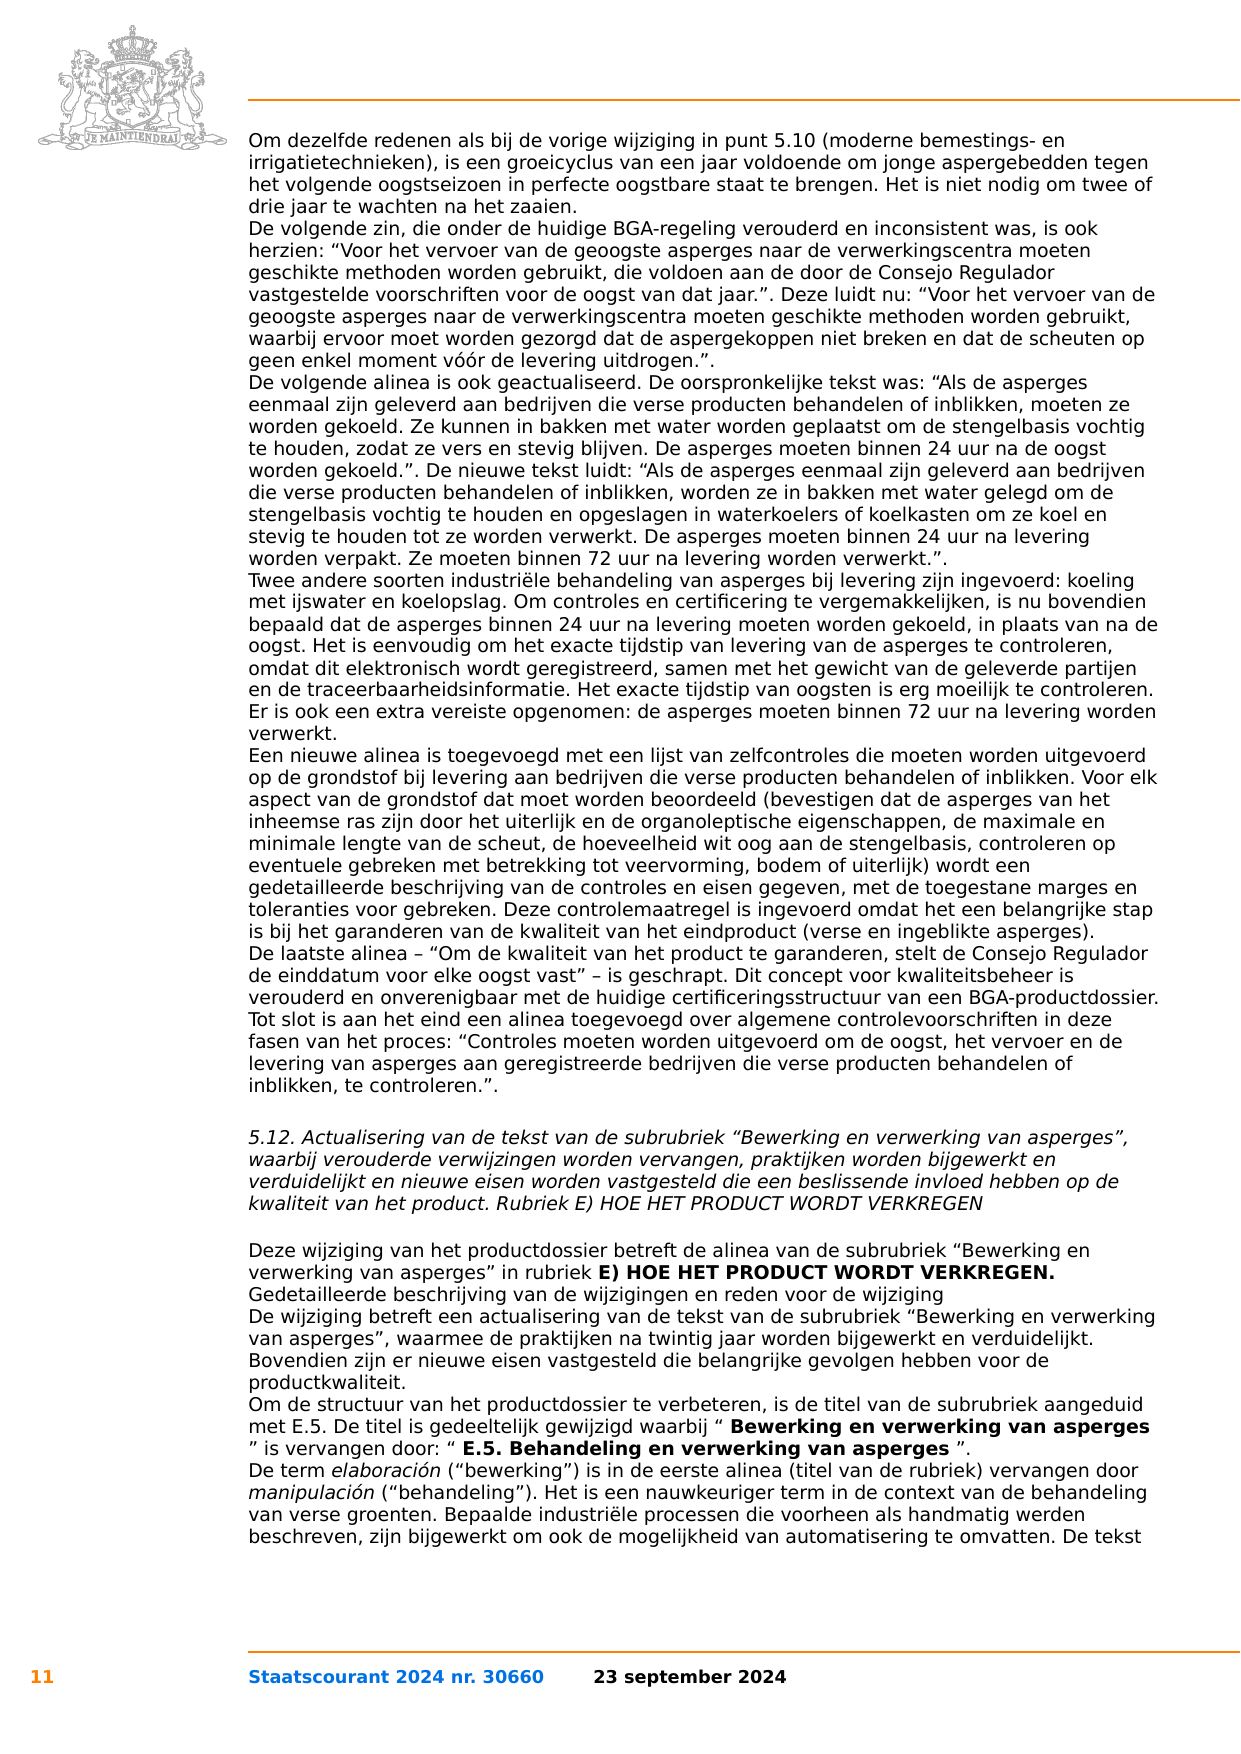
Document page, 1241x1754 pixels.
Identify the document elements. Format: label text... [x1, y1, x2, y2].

text De wijziging betreft een actualisering van de tekst van de subrubriek “Bewerking en verwerking van asperges”, waarmee de praktijken na twintig jaar worden bijgewerkt en verduidelijkt. Bovendien zijn er nieuwe eisen vastgesteld die belangrijke gevolgen hebben voor de productkwaliteit. [248, 1306, 1163, 1394]
text Een nieuwe alinea is toegevoegd met een lijst van zelfcontroles die moeten worden uitgevoerd op de grondstof bij levering aan bedrijven die verse producten behandelen of inblikken. Voor elk aspect van de grondstof dat moet worden beoordeeld (bevestigen dat de asperges van het inheemse ras zijn door het uiterlijk en de organoleptische eigenschappen, de maximale en minimale lengte van de scheut, de hoeveelheid wit oog aan de stengelbasis, controleren op eventuele gebreken met betrekking tot veervorming, bodem of uiterlijk) wordt een gedetailleerde beschrijving van de controles en eisen gegeven, met de toegestane marges en toleranties voor gebreken. Deze controlemaatregel is ingevoerd omdat het een belangrijke stap is bij het garanderen van de kwaliteit van het eindproduct (verse en ingeblikte asperges). [248, 745, 1163, 943]
text De term elaboración (“bewerking”) is in de eerste alinea (titel van de rubriek) vervangen door manipulación (“behandeling”). Het is een nauwkeuriger term in de context van de behandeling van verse groenten. Bepaalde industriële processen die voorheen als handmatig werden beschreven, zijn bijgewerkt om ook de mogelijkheid van automatisering te omvatten. De tekst [248, 1460, 1163, 1548]
text Om dezelfde redenen als bij de vorige wijziging in punt 5.10 (moderne bemestings- en irrigatietechnieken), is een groeicyclus van een jaar voldoende om jonge aspergebedden tegen het volgende oogstseizoen in perfecte oogstbare staat te brengen. Het is niet nodig om twee of drie jaar te wachten na het zaaien. [248, 130, 1163, 218]
text Twee andere soorten industriële behandeling van asperges bij levering zijn ingevoerd: koeling met ijswater en koelopslag. Om controles en certificering te vergemakkelijken, is nu bovendien bepaald dat de asperges binnen 24 uur na levering moeten worden gekoeld, in plaats van na de oogst. Het is eenvoudig om het exacte tijdstip van levering van de asperges te controleren, omdat dit elektronisch wordt geregistreerd, samen met het gewicht van de geleverde partijen en de traceerbaarheidsinformatie. Het exacte tijdstip van oogsten is erg moeilijk te controleren. Er is ook een extra vereiste opgenomen: de asperges moeten binnen 72 uur na levering worden verwerkt. [248, 569, 1163, 745]
text Gedetailleerde beschrijving van de wijzigingen en reden voor de wijziging [248, 1284, 1163, 1306]
text De volgende zin, die onder de huidige BGA-regeling verouderd en inconsistent was, is ook herzien: “Voor het vervoer van de geoogste asperges naar de verwerkingscentra moeten geschikte methoden worden gebruikt, die voldoen aan de door de Consejo Regulador vastgestelde voorschriften voor de oogst van dat jaar.”. Deze luidt nu: “Voor het vervoer van de geoogste asperges naar de verwerkingscentra moeten geschikte methoden worden gebruikt, waarbij ervoor moet worden gezorgd dat de aspergekoppen niet breken en dat de scheuten op geen enkel moment vóór de levering uitdrogen.”. [248, 218, 1163, 372]
subtitle 5.12. Actualisering van de tekst van de subrubriek “Bewerking en verwerking van asperges”, waarbij verouderde verwijzingen worden vervangen, praktijken worden bijgewerkt en verduidelijkt en nieuwe eisen worden vastgesteld die een beslissende invloed hebben op de kwaliteit van het product. Rubriek E) HOE HET PRODUCT WORDT VERKREGEN [248, 1127, 1163, 1215]
text Tot slot is aan het eind een alinea toegevoegd over algemene controlevoorschriften in deze fasen van het proces: “Controles moeten worden uitgevoerd om de oogst, het vervoer en de levering van asperges aan geregistreerde bedrijven die verse producten behandelen of inblikken, te controleren.”. [248, 1009, 1163, 1097]
text Om de structuur van het productdossier te verbeteren, is de titel van de subrubriek aangeduid met E.5. De titel is gedeeltelijk gewijzigd waarbij “ Bewerking en verwerking van asperges ” is vervangen door: “ E.5. Behandeling en verwerking van asperges ”. [248, 1394, 1163, 1460]
text De volgende alinea is ook geactualiseerd. De oorspronkelijke tekst was: “Als de asperges eenmaal zijn geleverd aan bedrijven die verse producten behandelen of inblikken, moeten ze worden gekoeld. Ze kunnen in bakken met water worden geplaatst om de stengelbasis vochtig te houden, zodat ze vers en stevig blijven. De asperges moeten binnen 24 uur na de oogst worden gekoeld.”. De nieuwe tekst luidt: “Als de asperges eenmaal zijn geleverd aan bedrijven die verse producten behandelen of inblikken, worden ze in bakken met water gelegd om de stengelbasis vochtig te houden en opgeslagen in waterkoelers of koelkasten om ze koel en stevig te houden tot ze worden verwerkt. De asperges moeten binnen 24 uur na levering worden verpakt. Ze moeten binnen 72 uur na levering worden verwerkt.”. [248, 372, 1163, 569]
text De laatste alinea – “Om de kwaliteit van het product te garanderen, stelt de Consejo Regulador de einddatum voor elke oogst vast” – is geschrapt. Dit concept voor kwaliteitsbeheer is verouderd en onverenigbaar met de huidige certificeringsstructuur van een BGA-productdossier. [248, 943, 1163, 1009]
picture [38, 25, 227, 150]
text Deze wijziging van het productdossier betreft de alinea van de subrubriek “Bewerking en verwerking van asperges” in rubriek E) HOE HET PRODUCT WORDT VERKREGEN. [248, 1240, 1163, 1284]
